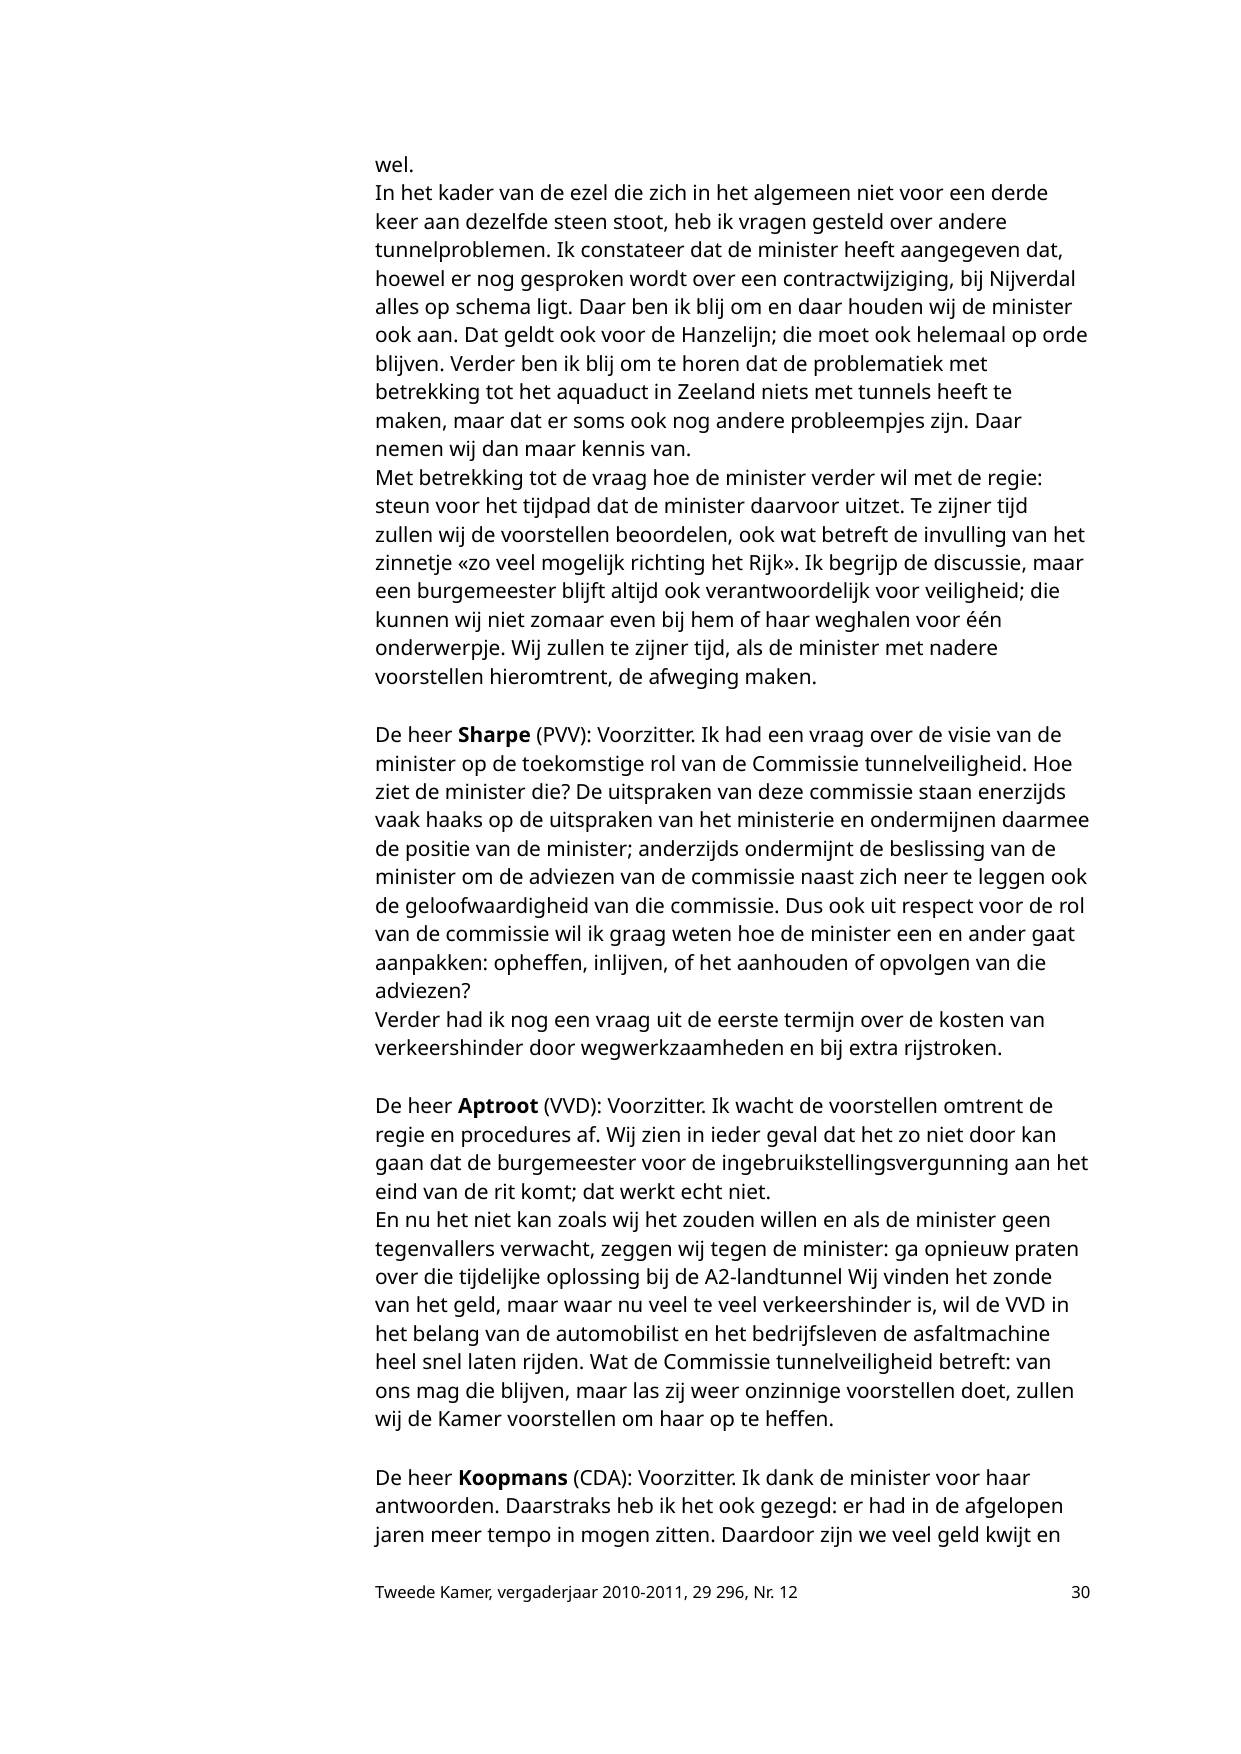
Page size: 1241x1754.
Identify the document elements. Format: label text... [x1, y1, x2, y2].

text wel. [375, 150, 1090, 178]
text In het kader van de ezel die zich in het algemeen niet voor een derde keer aan dezelfde steen stoot, heb ik vragen gesteld over andere tunnelproblemen. Ik constateer dat de minister heeft aangegeven dat, hoewel er nog gesproken wordt over een contractwijziging, bij Nijverdal alles op schema ligt. Daar ben ik blij om en daar houden wij de minister ook aan. Dat geldt ook voor de Hanzelijn; die moet ook helemaal op orde blijven. Verder ben ik blij om te horen dat de problematiek met betrekking tot het aquaduct in Zeeland niets met tunnels heeft te maken, maar dat er soms ook nog andere probleempjes zijn. Daar nemen wij dan maar kennis van. [375, 178, 1090, 463]
text De heer Koopmans (CDA): Voorzitter. Ik dank de minister voor haar antwoorden. Daarstraks heb ik het ook gezegd: er had in de afgelopen jaren meer tempo in mogen zitten. Daardoor zijn we veel geld kwijt en [375, 1463, 1090, 1548]
text Met betrekking tot de vraag hoe de minister verder wil met de regie: steun voor het tijdpad dat de minister daarvoor uitzet. Te zijner tijd zullen wij de voorstellen beoordelen, ook wat betreft de invulling van het zinnetje «zo veel mogelijk richting het Rijk». Ik begrijp de discussie, maar een burgemeester blijft altijd ook verantwoordelijk voor veiligheid; die kunnen wij niet zomaar even bij hem of haar weghalen voor één onderwerpje. Wij zullen te zijner tijd, als de minister met nadere voorstellen hieromtrent, de afweging maken. [375, 463, 1090, 690]
text En nu het niet kan zoals wij het zouden willen en als de minister geen tegenvallers verwacht, zeggen wij tegen de minister: ga opnieuw praten over die tijdelijke oplossing bij de A2-landtunnel Wij vinden het zonde van het geld, maar waar nu veel te veel verkeershinder is, wil de VVD in het belang van de automobilist en het bedrijfsleven de asfaltmachine heel snel laten rijden. Wat de Commissie tunnelveiligheid betreft: van ons mag die blijven, maar las zij weer onzinnige voorstellen doet, zullen wij de Kamer voorstellen om haar op te heffen. [375, 1205, 1090, 1433]
text De heer Sharpe (PVV): Voorzitter. Ik had een vraag over de visie van de minister op de toekomstige rol van de Commissie tunnelveiligheid. Hoe ziet de minister die? De uitspraken van deze commissie staan enerzijds vaak haaks op de uitspraken van het ministerie en ondermijnen daarmee de positie van de minister; anderzijds ondermijnt de beslissing van de minister om de adviezen van de commissie naast zich neer te leggen ook de geloofwaardigheid van die commissie. Dus ook uit respect voor de rol van de commissie wil ik graag weten hoe de minister een en ander gaat aanpakken: opheffen, inlijven, of het aanhouden of opvolgen van die adviezen? [375, 720, 1090, 1005]
text Verder had ik nog een vraag uit de eerste termijn over de kosten van verkeershinder door wegwerkzaamheden en bij extra rijstroken. [375, 1005, 1090, 1062]
text De heer Aptroot (VVD): Voorzitter. Ik wacht de voorstellen omtrent de regie en procedures af. Wij zien in ieder geval dat het zo niet door kan gaan dat de burgemeester voor de ingebruikstellingsvergunning aan het eind van de rit komt; dat werkt echt niet. [375, 1092, 1090, 1205]
